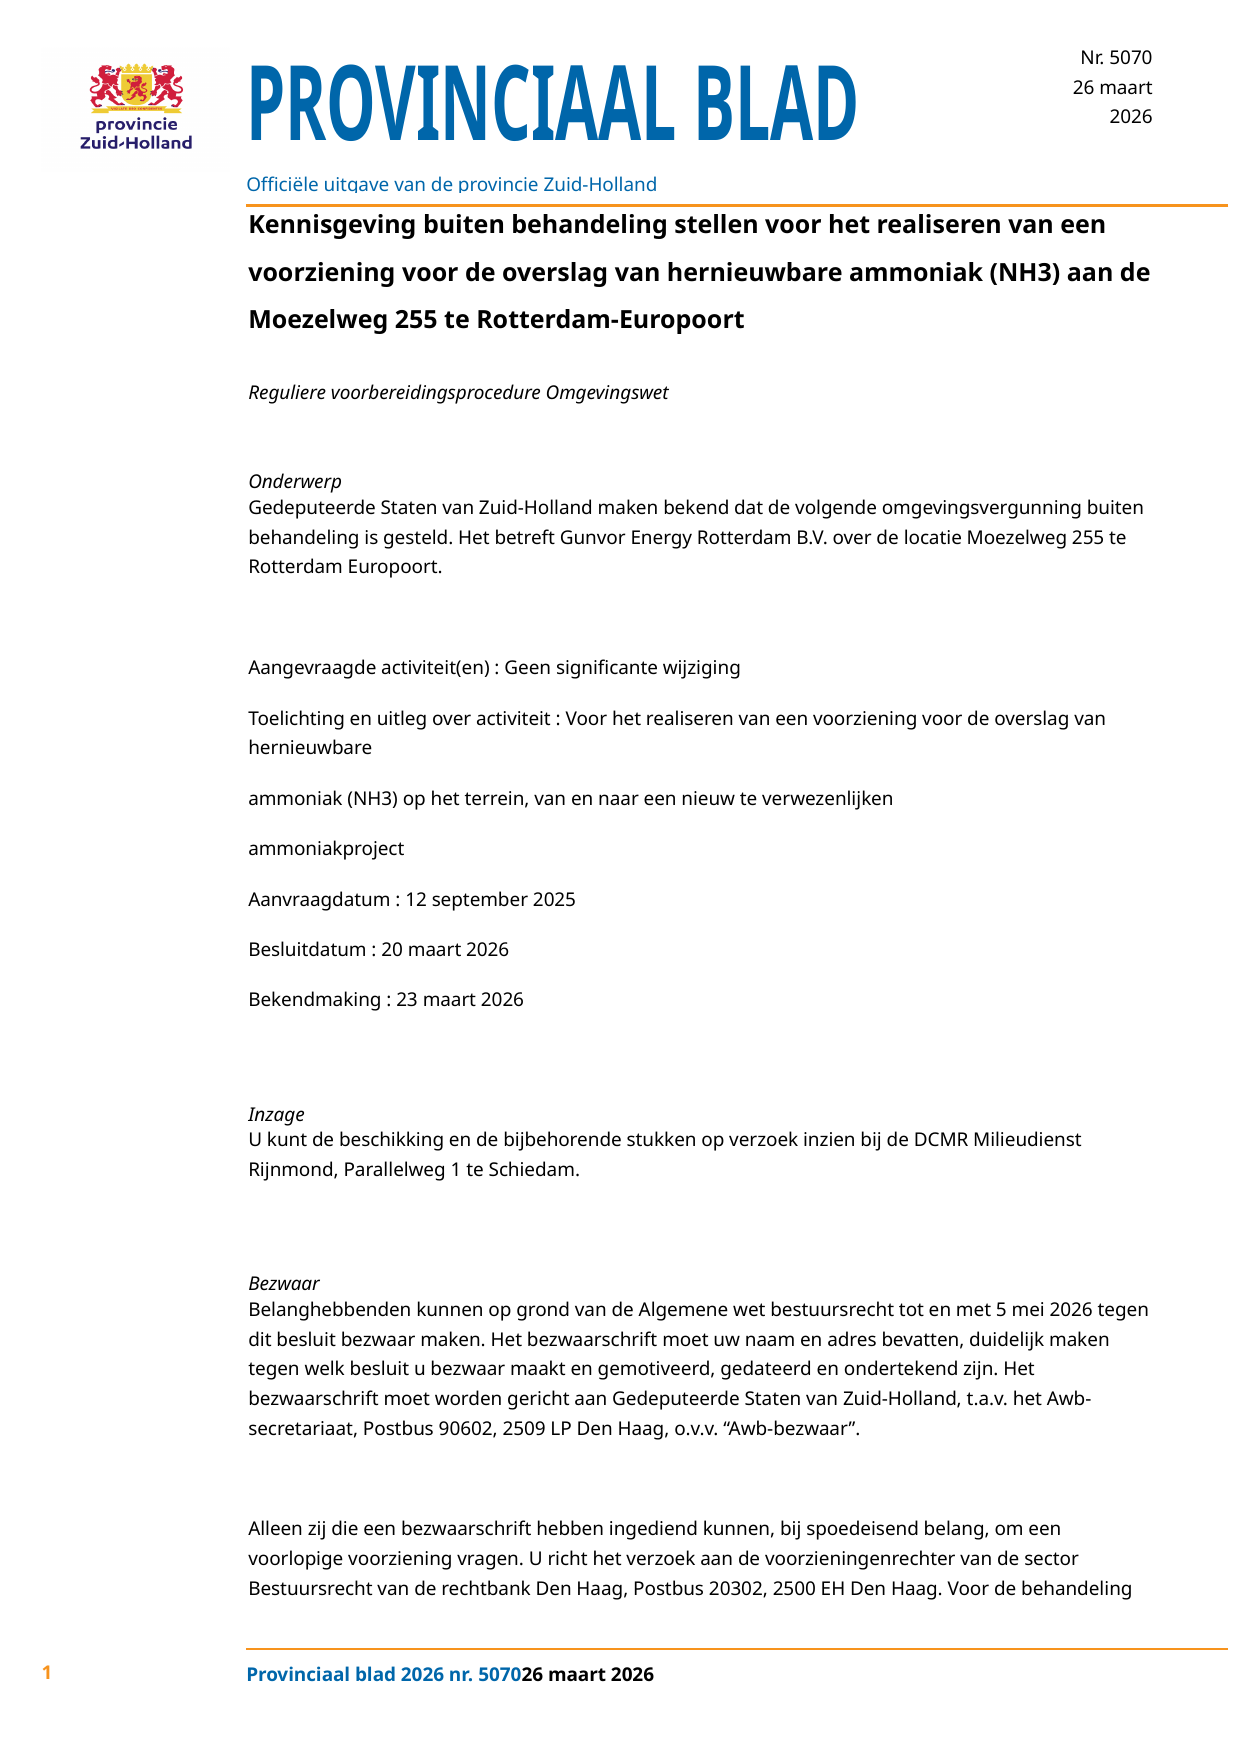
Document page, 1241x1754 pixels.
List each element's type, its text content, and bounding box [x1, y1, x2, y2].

text Belanghebbenden kunnen op grond van de Algemene wet bestuursrecht tot en met 5 mei 2026 tegen dit besluit bezwaar maken. Het bezwaarschrift moet uw naam en adres bevatten, duidelijk maken tegen welk besluit u bezwaar maakt en gemotiveerd, gedateerd en ondertekend zijn. Het bezwaarschrift moet worden gericht aan Gedeputeerde Staten van Zuid-Holland, t.a.v. het Awb-secretariaat, Postbus 90602, 2509 LP Den Haag, o.v.v. “Awb-bezwaar”. [248, 1296, 1152, 1440]
text Inzage [248, 1101, 1152, 1127]
text Bekendmaking : 23 maart 2026 [248, 987, 1152, 1012]
text Aangevraagde activiteit(en) : Geen significante wijziging [248, 654, 1152, 680]
text Reguliere voorbereidingsprocedure Omgevingswet [248, 379, 1152, 405]
text Alleen zij die een bezwaarschrift hebben ingediend kunnen, bij spoedeisend belang, om een voorlopige voorziening vragen. U richt het verzoek aan de voorzieningenrechter van de sector Bestuursrecht van de rechtbank Den Haag, Postbus 20302, 2500 EH Den Haag. Voor de behandeling [248, 1516, 1152, 1600]
text Kennisgeving buiten behandeling stellen voor het realiseren van een voorziening voor de overslag van hernieuwbare ammoniak (NH3) aan de Moezelweg 255 te Rotterdam-Europoort [248, 207, 1152, 336]
text U kunt de beschikking en de bijbehorende stukken op verzoek inzien bij de DCMR Milieudienst Rijnmond, Parallelweg 1 te Schiedam. [248, 1127, 1152, 1182]
picture [41, 47, 231, 172]
text Aanvraagdatum : 12 september 2025 [248, 886, 1152, 911]
text Onderwerp [248, 469, 1152, 494]
text Toelichting en uitleg over activiteit : Voor het realiseren van een voorziening voor de overslag van hernieuwbare [248, 705, 1152, 760]
text ammoniak (NH3) op het terrein, van en naar een nieuw te verwezenlijken [248, 785, 1152, 811]
text ammoniakproject [248, 835, 1152, 861]
text Besluitdatum : 20 maart 2026 [248, 936, 1152, 962]
text Bezwaar [248, 1271, 1152, 1296]
text Gedeputeerde Staten van Zuid-Holland maken bekend dat de volgende omgevingsvergunning buiten behandeling is gesteld. Het betreft Gunvor Energy Rotterdam B.V. over de locatie Moezelweg 255 te Rotterdam Europoort. [248, 494, 1152, 579]
